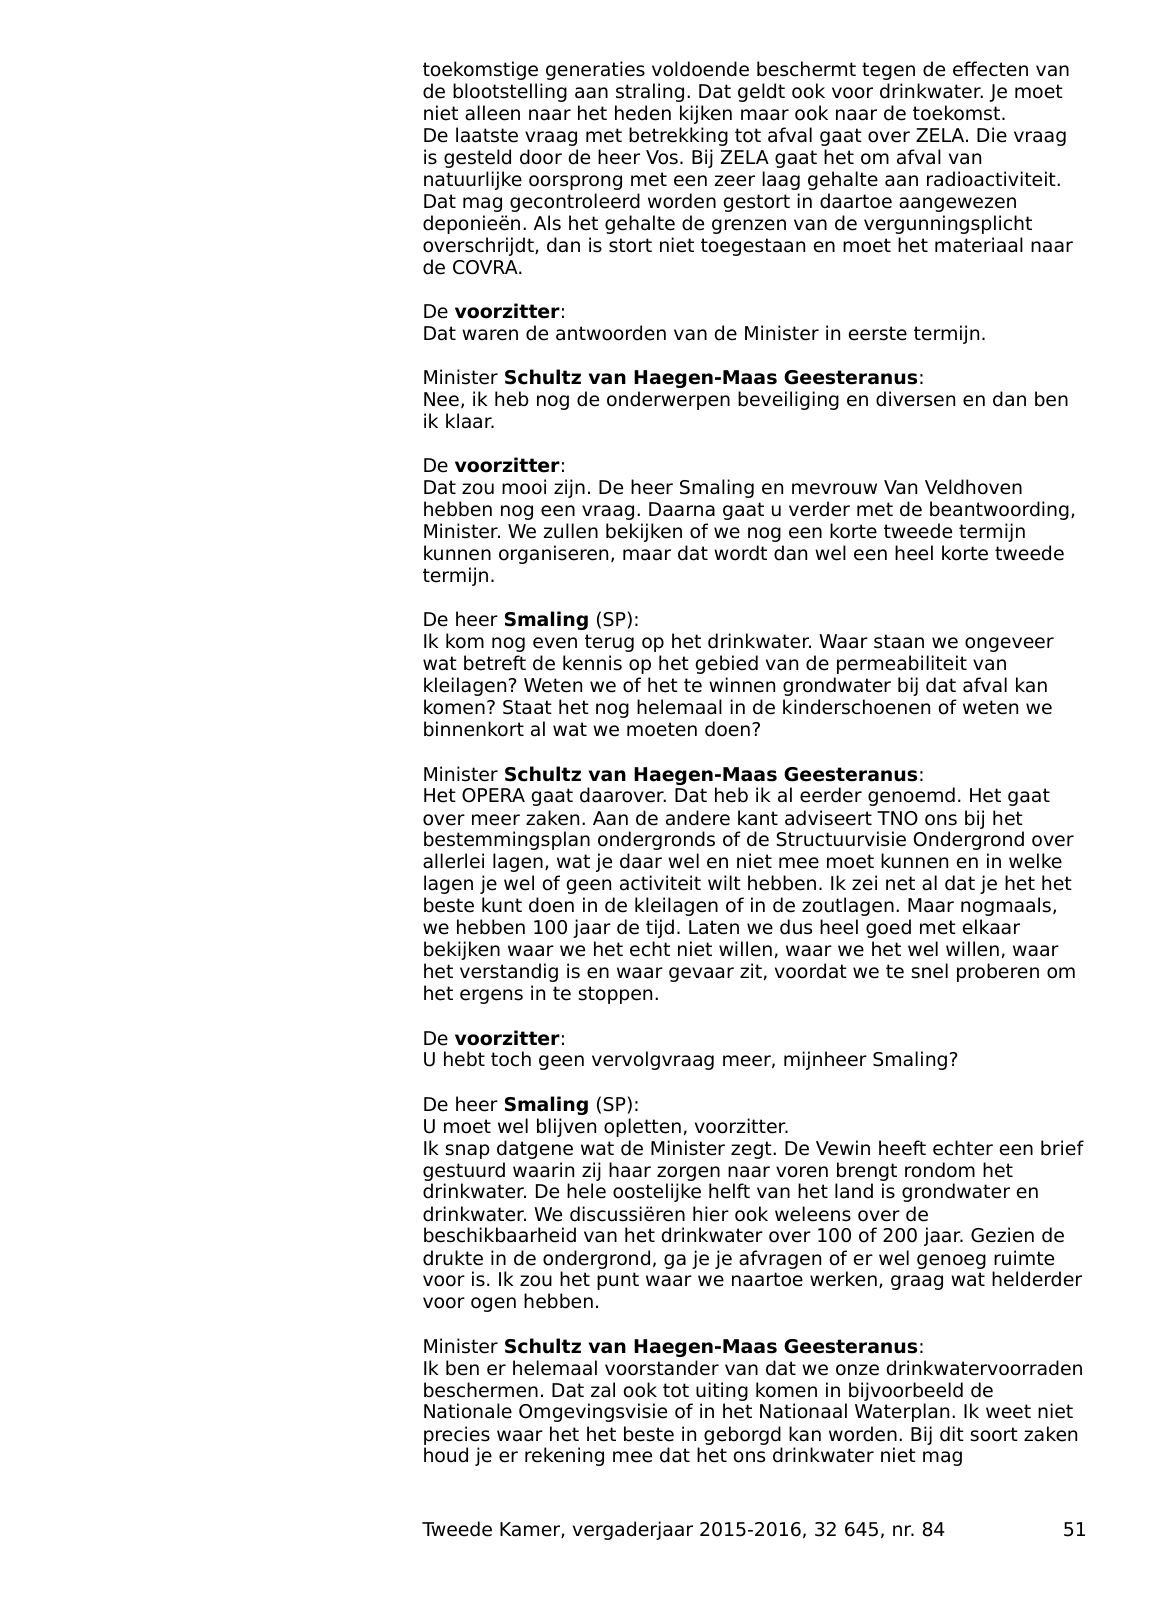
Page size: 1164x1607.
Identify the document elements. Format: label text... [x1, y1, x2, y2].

text Minister Schultz van Haegen-Maas Geesteranus: [422, 367, 1087, 389]
text De voorzitter: [422, 301, 1087, 323]
text De heer Smaling (SP): [422, 1093, 1087, 1116]
text De voorzitter: [422, 1027, 1087, 1049]
text De heer Smaling (SP): [422, 609, 1087, 631]
text De voorzitter: [422, 455, 1087, 477]
text De laatste vraag met betrekking tot afval gaat over ZELA. Die vraag is gesteld door de heer Vos. Bij ZELA gaat het om afval van natuurlijke oorsprong met een zeer laag gehalte aan radioactiviteit. Dat mag gecontroleerd worden gestort in daartoe aangewezen deponieën. Als het gehalte de grenzen van de vergunningsplicht overschrijdt, dan is stort niet toegestaan en moet het materiaal naar de COVRA. [422, 125, 1087, 279]
text U hebt toch geen vervolgvraag meer, mijnheer Smaling? [422, 1049, 1087, 1071]
text Minister Schultz van Haegen-Maas Geesteranus: [422, 1336, 1087, 1357]
text Nee, ik heb nog de onderwerpen beveiliging en diversen en dan ben ik klaar. [422, 389, 1087, 433]
text U moet wel blijven opletten, voorzitter. [422, 1116, 1087, 1137]
text Ik kom nog even terug op het drinkwater. Waar staan we ongeveer wat betreft de kennis op het gebied van de permeabiliteit van kleilagen? Weten we of het te winnen grondwater bij dat afval kan komen? Staat het nog helemaal in de kinderschoenen of weten we binnenkort al wat we moeten doen? [422, 631, 1087, 741]
text Dat zou mooi zijn. De heer Smaling en mevrouw Van Veldhoven hebben nog een vraag. Daarna gaat u verder met de beantwoording, Minister. We zullen bekijken of we nog een korte tweede termijn kunnen organiseren, maar dat wordt dan wel een heel korte tweede termijn. [422, 477, 1087, 587]
text Minister Schultz van Haegen-Maas Geesteranus: [422, 763, 1087, 785]
text Het OPERA gaat daarover. Dat heb ik al eerder genoemd. Het gaat over meer zaken. Aan de andere kant adviseert TNO ons bij het bestemmingsplan ondergronds of de Structuurvisie Ondergrond over allerlei lagen, wat je daar wel en niet mee moet kunnen en in welke lagen je wel of geen activiteit wilt hebben. Ik zei net al dat je het het beste kunt doen in de kleilagen of in de zoutlagen. Maar nogmaals, we hebben 100 jaar de tijd. Laten we dus heel goed met elkaar bekijken waar we het echt niet willen, waar we het wel willen, waar het verstandig is en waar gevaar zit, voordat we te snel proberen om het ergens in te stoppen. [422, 785, 1087, 1005]
text Ik ben er helemaal voorstander van dat we onze drinkwatervoorraden beschermen. Dat zal ook tot uiting komen in bijvoorbeeld de Nationale Omgevingsvisie of in het Nationaal Waterplan. Ik weet niet precies waar het het beste in geborgd kan worden. Bij dit soort zaken houd je er rekening mee dat het ons drinkwater niet mag [422, 1357, 1087, 1467]
text toekomstige generaties voldoende beschermt tegen de effecten van de blootstelling aan straling. Dat geldt ook voor drinkwater. Je moet niet alleen naar het heden kijken maar ook naar de toekomst. [422, 59, 1087, 125]
text Ik snap datgene wat de Minister zegt. De Vewin heeft echter een brief gestuurd waarin zij haar zorgen naar voren brengt rondom het drinkwater. De hele oostelijke helft van het land is grondwater en drinkwater. We discussiëren hier ook weleens over de beschikbaarheid van het drinkwater over 100 of 200 jaar. Gezien de drukte in de ondergrond, ga je je afvragen of er wel genoeg ruimte voor is. Ik zou het punt waar we naartoe werken, graag wat helderder voor ogen hebben. [422, 1137, 1087, 1313]
text Dat waren de antwoorden van de Minister in eerste termijn. [422, 323, 1087, 345]
